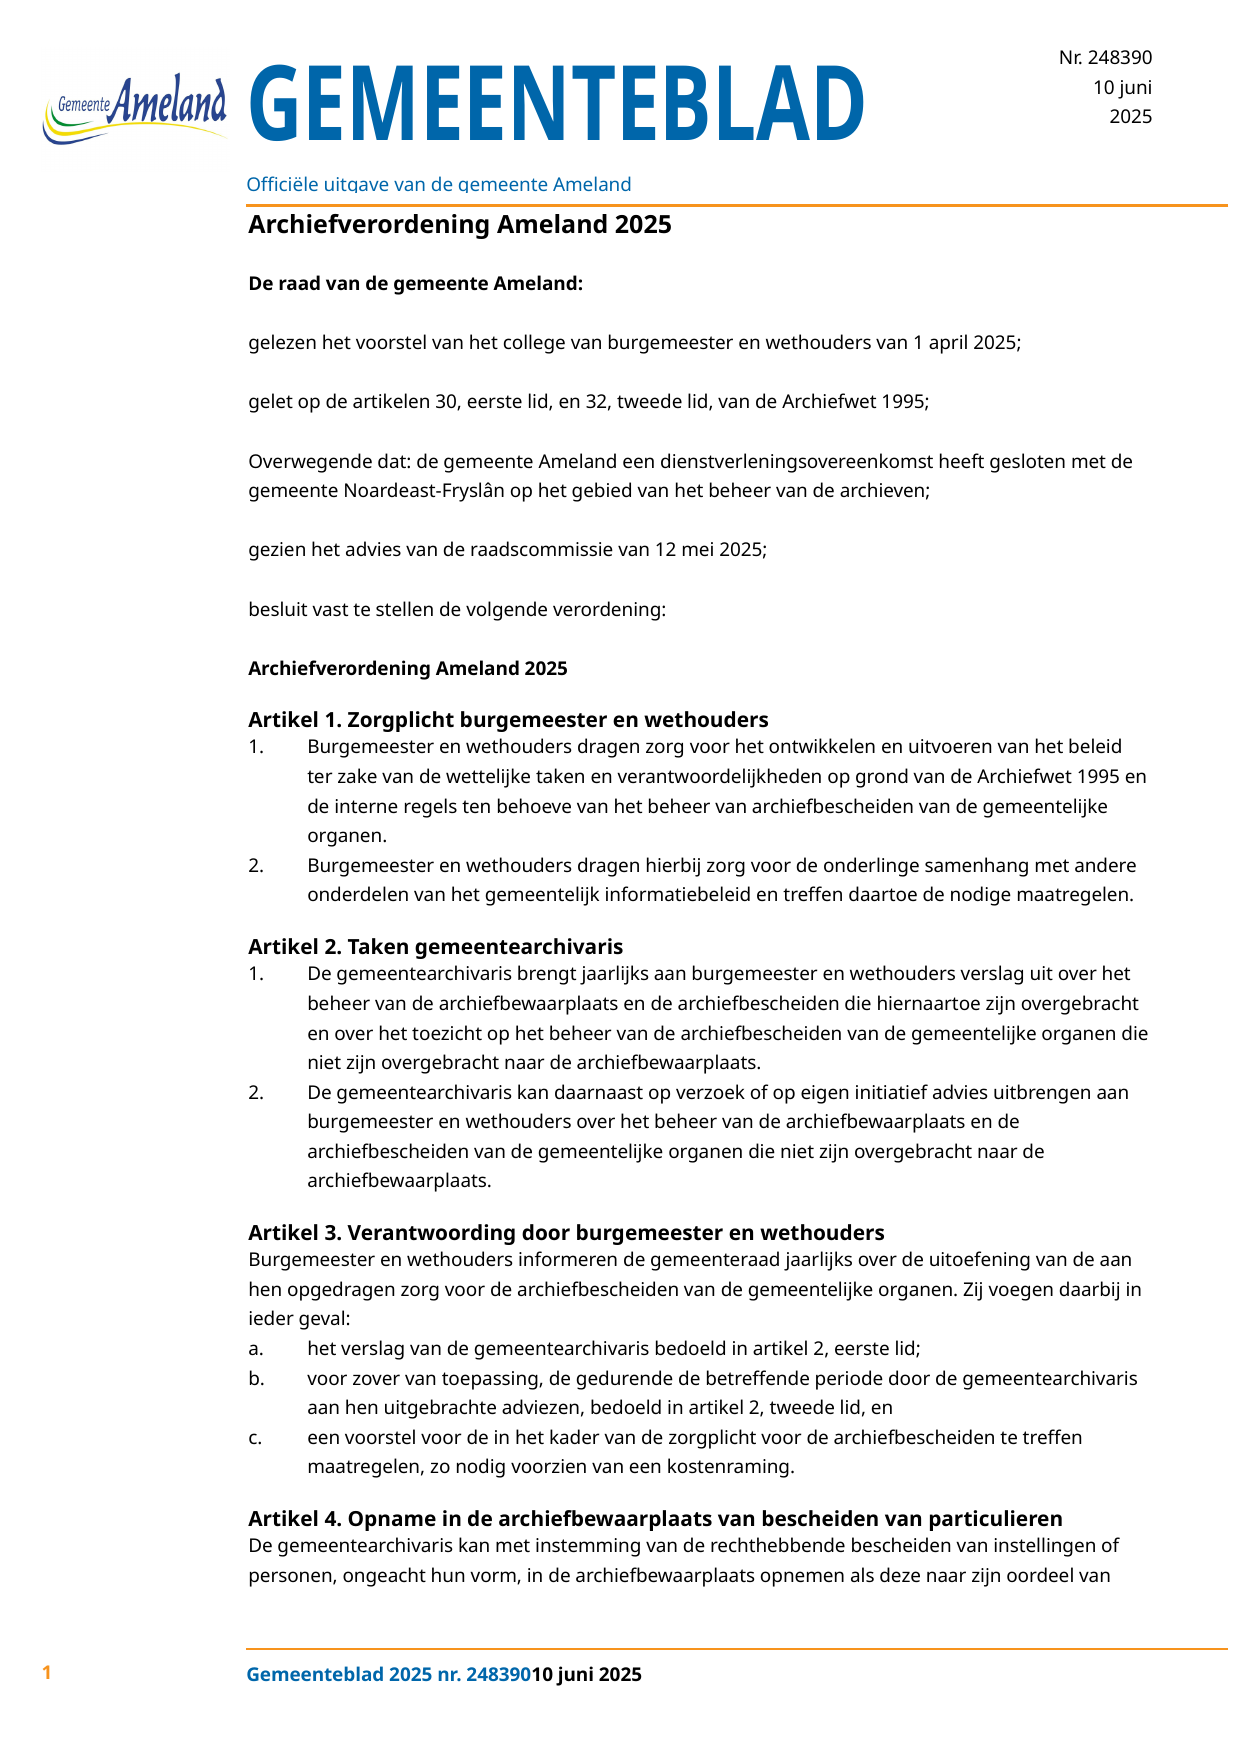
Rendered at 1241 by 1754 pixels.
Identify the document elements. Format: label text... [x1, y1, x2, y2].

text Archiefverordening Ameland 2025 [248, 207, 1152, 241]
text Overwegende dat: de gemeente Ameland een dienstverleningsovereenkomst heeft gesloten met de gemeente Noardeast-Fryslân op het gebied van het beheer van de archieven; [248, 448, 1152, 503]
text Artikel 3. Verantwoording door burgemeester en wethouders [248, 1218, 1152, 1246]
text gelezen het voorstel van het college van burgemeester en wethouders van 1 april 2025; [248, 329, 1152, 355]
list Burgemeester en wethouders dragen hierbij zorg voor de onderlinge samenhang met andere onderdelen van het gemeentelijk informatiebeleid en treffen daartoe de nodige maatregelen. [248, 852, 1152, 907]
text Artikel 1. Zorgplicht burgemeester en wethouders [248, 705, 1152, 734]
list De gemeentearchivaris kan daarnaast op verzoek of op eigen initiatief advies uitbrengen aan burgemeester en wethouders over het beheer van de archiefbewaarplaats en de archiefbescheiden van de gemeentelijke organen die niet zijn overgebracht naar de archiefbewaarplaats. [248, 1079, 1152, 1193]
text Artikel 4. Opname in de archiefbewaarplaats van bescheiden van particulieren [248, 1504, 1152, 1532]
list een voorstel voor de in het kader van de zorgplicht voor de archiefbescheiden te treffen maatregelen, zo nodig voorzien van een kostenraming. [248, 1424, 1152, 1479]
text Burgemeester en wethouders informeren de gemeenteraad jaarlijks over de uitoefening van de aan hen opgedragen zorg voor de archiefbescheiden van de gemeentelijke organen. Zij voegen daarbij in ieder geval: [248, 1246, 1152, 1331]
list Burgemeester en wethouders dragen zorg voor het ontwikkelen en uitvoeren van het beleid ter zake van de wettelijke taken en verantwoordelijkheden op grond van de Archiefwet 1995 en de interne regels ten behoeve van het beheer van archiefbescheiden van de gemeentelijke organen. [248, 734, 1152, 848]
text De raad van de gemeente Ameland: [248, 270, 1152, 296]
text Artikel 2. Taken gemeentearchivaris [248, 932, 1152, 961]
text Archiefverordening Ameland 2025 [248, 655, 1152, 681]
text gelet op de artikelen 30, eerste lid, en 32, tweede lid, van de Archiefwet 1995; [248, 389, 1152, 414]
picture [41, 47, 231, 172]
text gezien het advies van de raadscommissie van 12 mei 2025; [248, 537, 1152, 562]
list het verslag van de gemeentearchivaris bedoeld in artikel 2, eerste lid; [248, 1335, 1152, 1361]
list De gemeentearchivaris brengt jaarlijks aan burgemeester en wethouders verslag uit over het beheer van de archiefbewaarplaats en de archiefbescheiden die hiernaartoe zijn overgebracht en over het toezicht op het beheer van de archiefbescheiden van de gemeentelijke organen die niet zijn overgebracht naar de archiefbewaarplaats. [248, 961, 1152, 1075]
text besluit vast te stellen de volgende verordening: [248, 596, 1152, 621]
list voor zover van toepassing, de gedurende de betreffende periode door de gemeentearchivaris aan hen uitgebrachte adviezen, bedoeld in artikel 2, tweede lid, en [248, 1365, 1152, 1420]
text De gemeentearchivaris kan met instemming van de rechthebbende bescheiden van instellingen of personen, ongeacht hun vorm, in de archiefbewaarplaats opnemen als deze naar zijn oordeel van [248, 1532, 1152, 1588]
